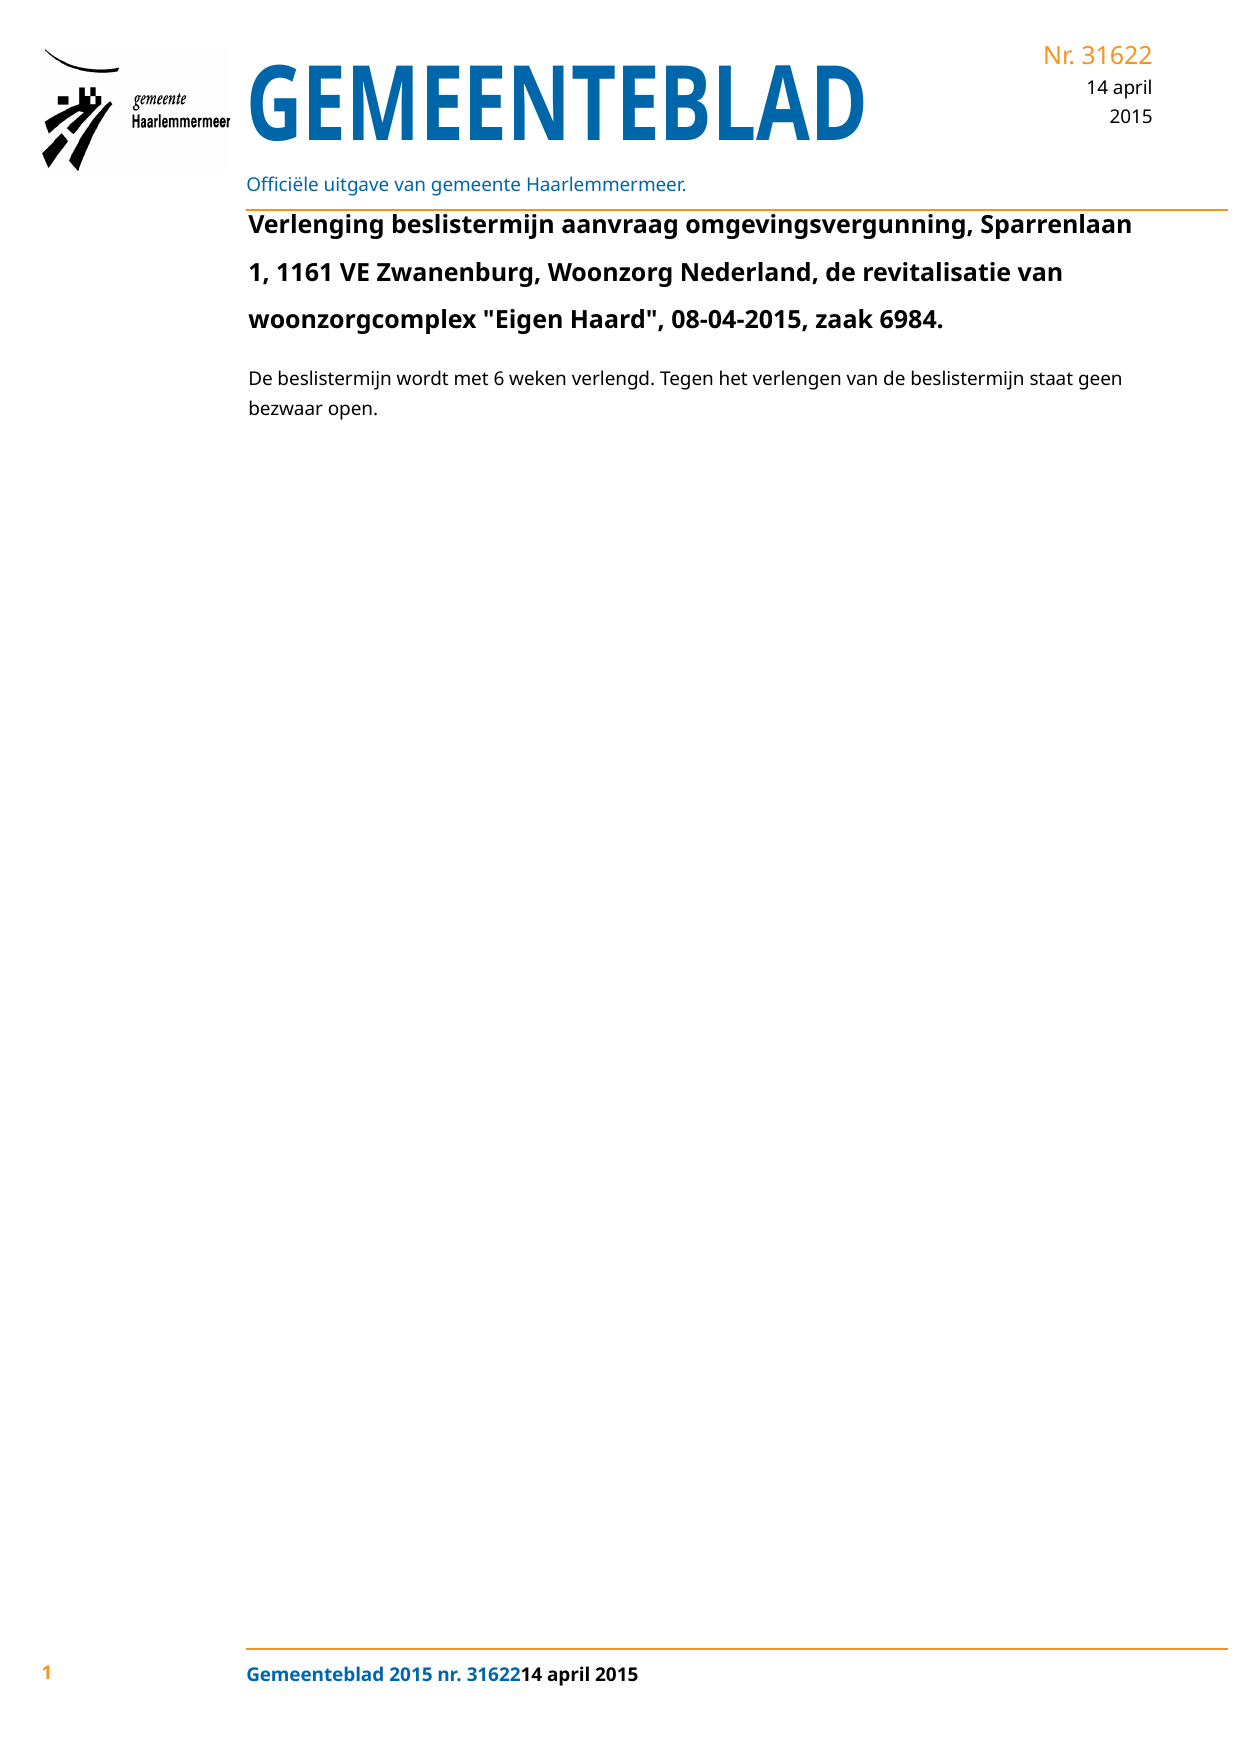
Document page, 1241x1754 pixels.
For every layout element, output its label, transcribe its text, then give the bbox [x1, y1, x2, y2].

text De beslistermijn wordt met 6 weken verlengd. Tegen het verlengen van de beslistermijn staat geen bezwaar open. [248, 366, 1152, 421]
text Verlenging beslistermijn aanvraag omgevingsvergunning, Sparrenlaan 1, 1161 VE Zwanenburg, Woonzorg Nederland, de revitalisatie van woonzorgcomplex "Eigen Haard", 08-04-2015, zaak 6984. [248, 211, 1152, 336]
picture [41, 47, 231, 172]
